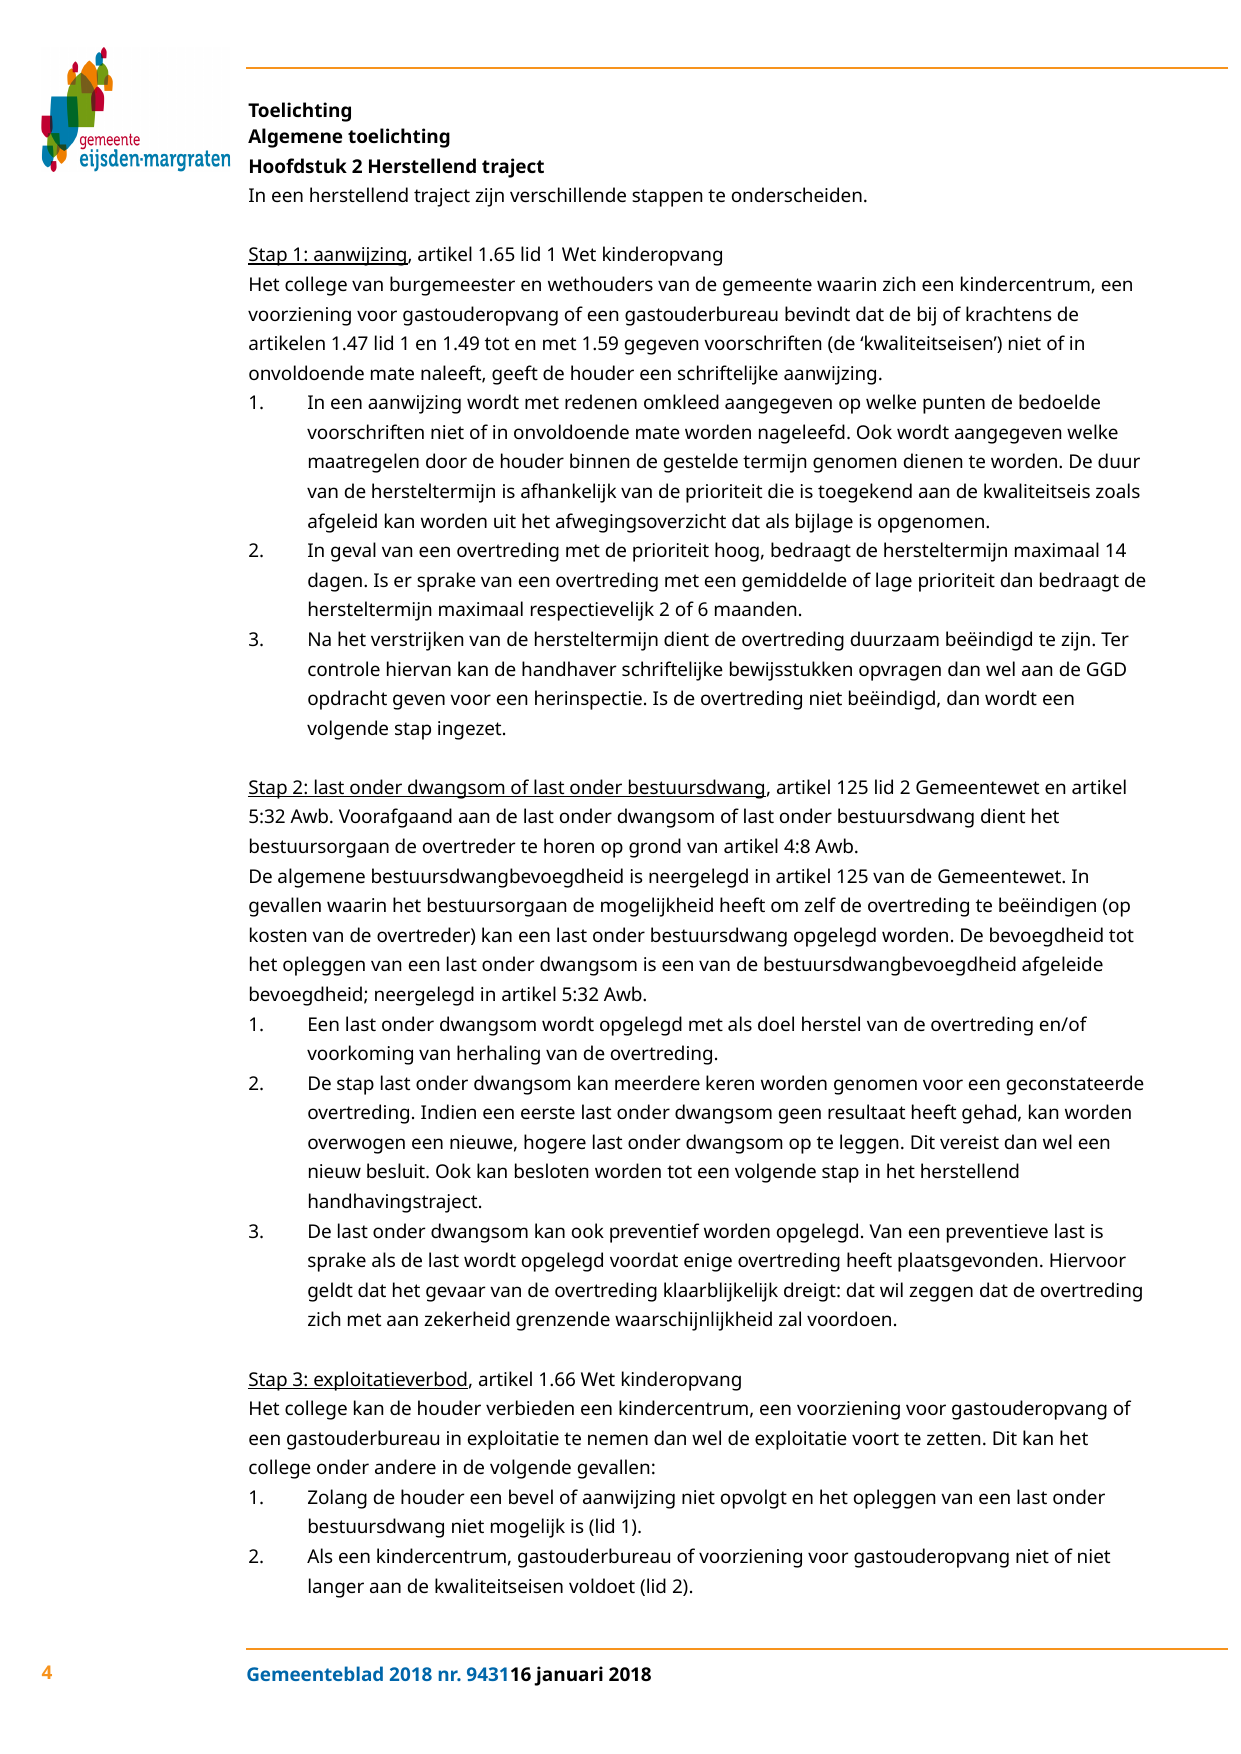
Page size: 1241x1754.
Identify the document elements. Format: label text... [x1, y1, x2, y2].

list In een aanwijzing wordt met redenen omkleed aangegeven op welke punten de bedoelde voorschriften niet of in onvoldoende mate worden nageleefd. Ook wordt aangegeven welke maatregelen door de houder binnen de gestelde termijn genomen dienen te worden. De duur van de hersteltermijn is afhankelijk van de prioriteit die is toegekend aan de kwaliteitseis zoals afgeleid kan worden uit het afwegingsoverzicht dat als bijlage is opgenomen. [248, 389, 1152, 534]
list Na het verstrijken van de hersteltermijn dient de overtreding duurzaam beëindigd te zijn. Ter controle hiervan kan de handhaver schriftelijke bewijsstukken opvragen dan wel aan de GGD opdracht geven voor een herinspectie. Is de overtreding niet beëindigd, dan wordt een volgende stap ingezet. [248, 626, 1152, 741]
text Het college kan de houder verbieden een kindercentrum, een voorziening voor gastouderopvang of een gastouderbureau in exploitatie te nemen dan wel de exploitatie voort te zetten. Dit kan het college onder andere in de volgende gevallen: [248, 1395, 1152, 1480]
text Toelichting [248, 95, 1152, 123]
text Stap 1: aanwijzing, artikel 1.65 lid 1 Wet kinderopvang [248, 242, 1152, 267]
list De stap last onder dwangsom kan meerdere keren worden genomen voor een geconstateerde overtreding. Indien een eerste last onder dwangsom geen resultaat heeft gehad, kan worden overwogen een nieuwe, hogere last onder dwangsom op te leggen. Dit vereist dan wel een nieuw besluit. Ook kan besloten worden tot een volgende stap in het herstellend handhavingstraject. [248, 1070, 1152, 1214]
list In geval van een overtreding met de prioriteit hoog, bedraagt de hersteltermijn maximaal 14 dagen. Is er sprake van een overtreding met een gemiddelde of lage prioriteit dan bedraagt de hersteltermijn maximaal respectievelijk 2 of 6 maanden. [248, 537, 1152, 622]
text De algemene bestuursdwangbevoegdheid is neergelegd in artikel 125 van de Gemeentewet. In gevallen waarin het bestuursorgaan de mogelijkheid heeft om zelf de overtreding te beëindigen (op kosten van de overtreder) kan een last onder bestuursdwang opgelegd worden. De bevoegdheid tot het opleggen van een last onder dwangsom is een van de bestuursdwangbevoegdheid afgeleide bevoegdheid; neergelegd in artikel 5:32 Awb. [248, 863, 1152, 1007]
text In een herstellend traject zijn verschillende stappen te onderscheiden. [248, 182, 1152, 208]
text Stap 2: last onder dwangsom of last onder bestuursdwang, artikel 125 lid 2 Gemeentewet en artikel 5:32 Awb. Voorafgaand aan de last onder dwangsom of last onder bestuursdwang dient het bestuursorgaan de overtreder te horen op grond van artikel 4:8 Awb. [248, 774, 1152, 859]
text Het college van burgemeester en wethouders van de gemeente waarin zich een kindercentrum, een voorziening voor gastouderopvang of een gastouderbureau bevindt dat de bij of krachtens de artikelen 1.47 lid 1 en 1.49 tot en met 1.59 gegeven voorschriften (de ‘kwaliteitseisen’) niet of in onvoldoende mate naleeft, geeft de houder een schriftelijke aanwijzing. [248, 271, 1152, 386]
list Zolang de houder een bevel of aanwijzing niet opvolgt en het opleggen van een last onder bestuursdwang niet mogelijk is (lid 1). [248, 1484, 1152, 1539]
text Hoofdstuk 2 Herstellend traject [248, 153, 1152, 179]
text Stap 3: exploitatieverbod, artikel 1.66 Wet kinderopvang [248, 1366, 1152, 1392]
list De last onder dwangsom kan ook preventief worden opgelegd. Van een preventieve last is sprake als de last wordt opgelegd voordat enige overtreding heeft plaatsgevonden. Hiervoor geldt dat het gevaar van de overtreding klaarblijkelijk dreigt: dat wil zeggen dat de overtreding zich met aan zekerheid grenzende waarschijnlijkheid zal voordoen. [248, 1218, 1152, 1332]
list Als een kindercentrum, gastouderbureau of voorziening voor gastouderopvang niet of niet langer aan de kwaliteitseisen voldoet (lid 2). [248, 1543, 1152, 1599]
list Een last onder dwangsom wordt opgelegd met als doel herstel van de overtreding en/of voorkoming van herhaling van de overtreding. [248, 1011, 1152, 1066]
text Algemene toelichting [248, 123, 1152, 149]
picture [41, 47, 231, 172]
